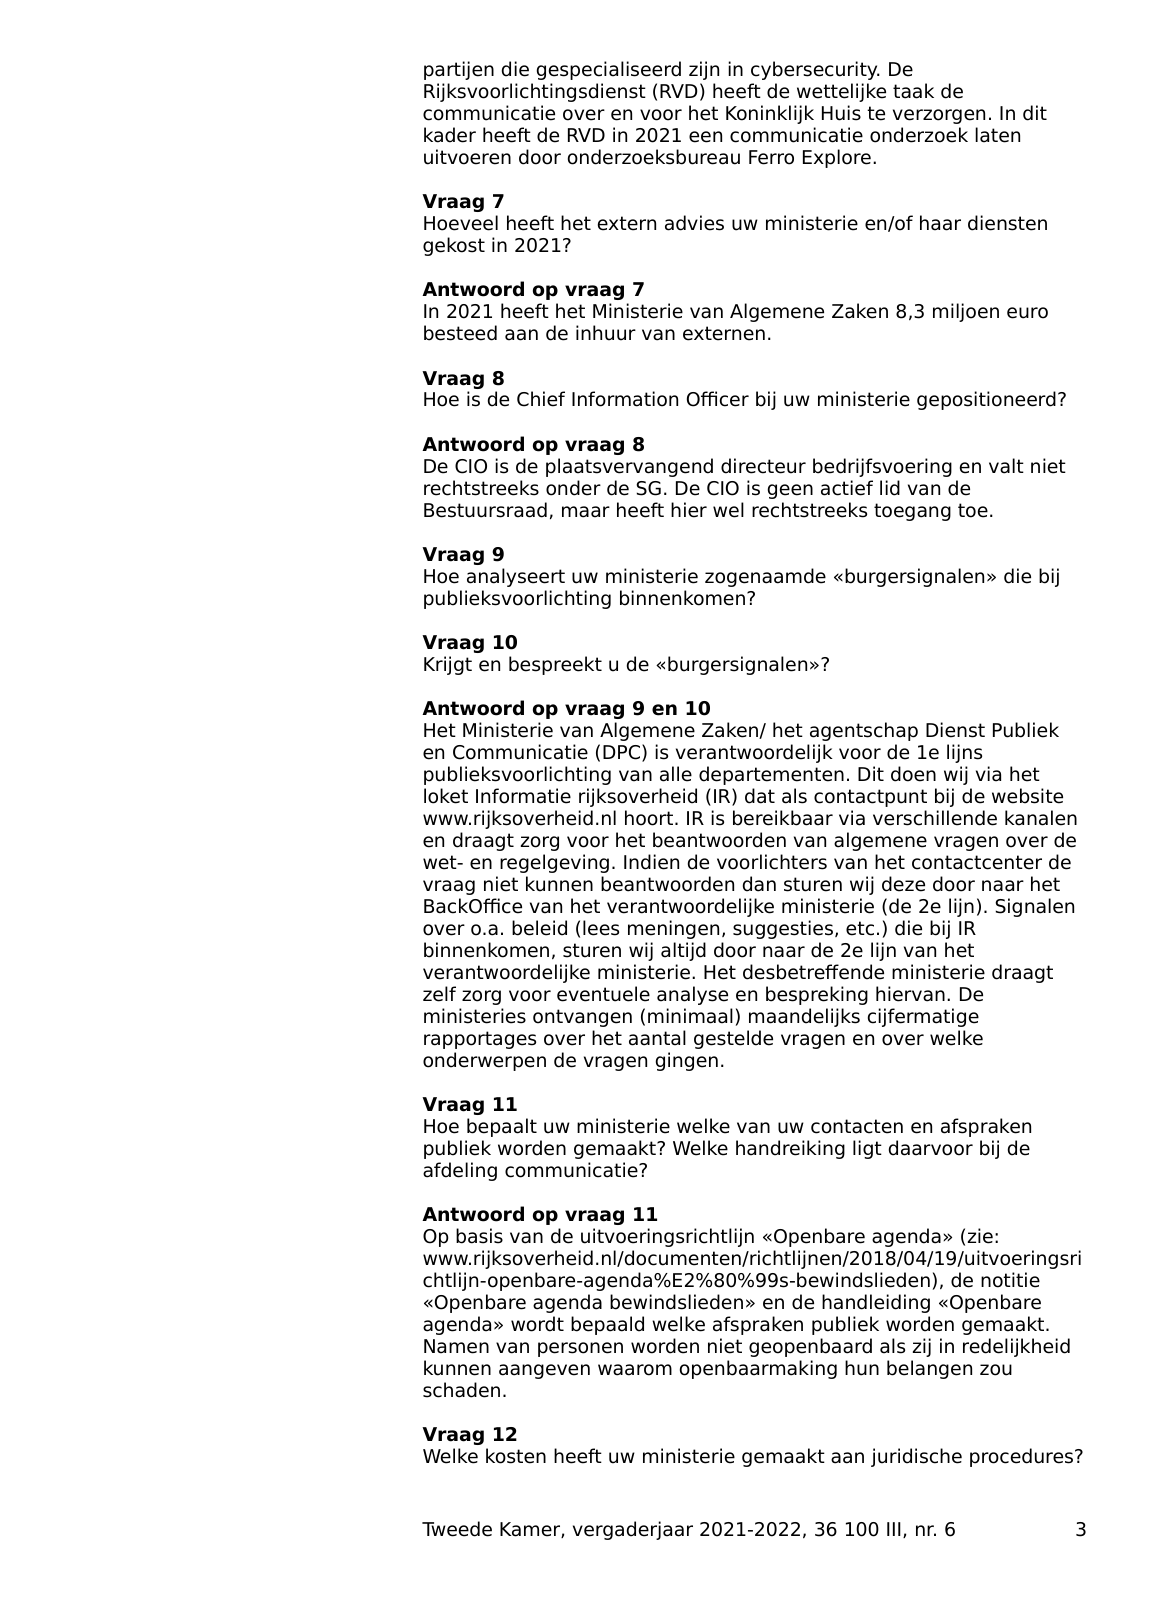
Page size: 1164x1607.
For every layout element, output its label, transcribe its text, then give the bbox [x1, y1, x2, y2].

text Vraag 10 [422, 632, 1087, 654]
text In 2021 heeft het Ministerie van Algemene Zaken 8,3 miljoen euro besteed aan de inhuur van externen. [422, 301, 1087, 345]
text Hoe bepaalt uw ministerie welke van uw contacten en afspraken publiek worden gemaakt? Welke handreiking ligt daarvoor bij de afdeling communicatie? [422, 1116, 1087, 1182]
text partijen die gespecialiseerd zijn in cybersecurity. De Rijksvoorlichtingsdienst (RVD) heeft de wettelijke taak de communicatie over en voor het Koninklijk Huis te verzorgen. In dit kader heeft de RVD in 2021 een communicatie onderzoek laten uitvoeren door onderzoeksbureau Ferro Explore. [422, 59, 1087, 169]
text Antwoord op vraag 11 [422, 1204, 1087, 1226]
text Hoe is de Chief Information Officer bij uw ministerie gepositioneerd? [422, 389, 1087, 411]
text Hoe analyseert uw ministerie zogenaamde «burgersignalen» die bij publieksvoorlichting binnenkomen? [422, 566, 1087, 609]
text Het Ministerie van Algemene Zaken/ het agentschap Dienst Publiek en Communicatie (DPC) is verantwoordelijk voor de 1e lijns publieksvoorlichting van alle departementen. Dit doen wij via het loket Informatie rijksoverheid (IR) dat als contactpunt bij de website www.rijksoverheid.nl hoort. IR is bereikbaar via verschillende kanalen en draagt zorg voor het beantwoorden van algemene vragen over de wet- en regelgeving. Indien de voorlichters van het contactcenter de vraag niet kunnen beantwoorden dan sturen wij deze door naar het BackOffice van het verantwoordelijke ministerie (de 2e lijn). Signalen over o.a. beleid (lees meningen, suggesties, etc.) die bij IR binnenkomen, sturen wij altijd door naar de 2e lijn van het verantwoordelijke ministerie. Het desbetreffende ministerie draagt zelf zorg voor eventuele analyse en bespreking hiervan. De ministeries ontvangen (minimaal) maandelijks cijfermatige rapportages over het aantal gestelde vragen en over welke onderwerpen de vragen gingen. [422, 720, 1087, 1072]
text Antwoord op vraag 8 [422, 433, 1087, 456]
text Antwoord op vraag 7 [422, 279, 1087, 301]
text Vraag 9 [422, 544, 1087, 566]
text De CIO is de plaatsvervangend directeur bedrijfsvoering en valt niet rechtstreeks onder de SG. De CIO is geen actief lid van de Bestuursraad, maar heeft hier wel rechtstreeks toegang toe. [422, 456, 1087, 521]
text Hoeveel heeft het extern advies uw ministerie en/of haar diensten gekost in 2021? [422, 213, 1087, 257]
text Vraag 11 [422, 1094, 1087, 1116]
text Vraag 8 [422, 367, 1087, 389]
text Op basis van de uitvoeringsrichtlijn «Openbare agenda» (zie: www.rijksoverheid.nl/documenten/richtlijnen/2018/04/19/uitvoeringsrichtlijn-openbare-agenda%E2%80%99s-bewindslieden), de notitie «Openbare agenda bewindslieden» en de handleiding «Openbare agenda» wordt bepaald welke afspraken publiek worden gemaakt. Namen van personen worden niet geopenbaard als zij in redelijkheid kunnen aangeven waarom openbaarmaking hun belangen zou schaden. [422, 1226, 1087, 1402]
text Vraag 7 [422, 191, 1087, 213]
text Antwoord op vraag 9 en 10 [422, 698, 1087, 720]
text Welke kosten heeft uw ministerie gemaakt aan juridische procedures? [422, 1446, 1087, 1468]
text Krijgt en bespreekt u de «burgersignalen»? [422, 654, 1087, 676]
text Vraag 12 [422, 1424, 1087, 1446]
